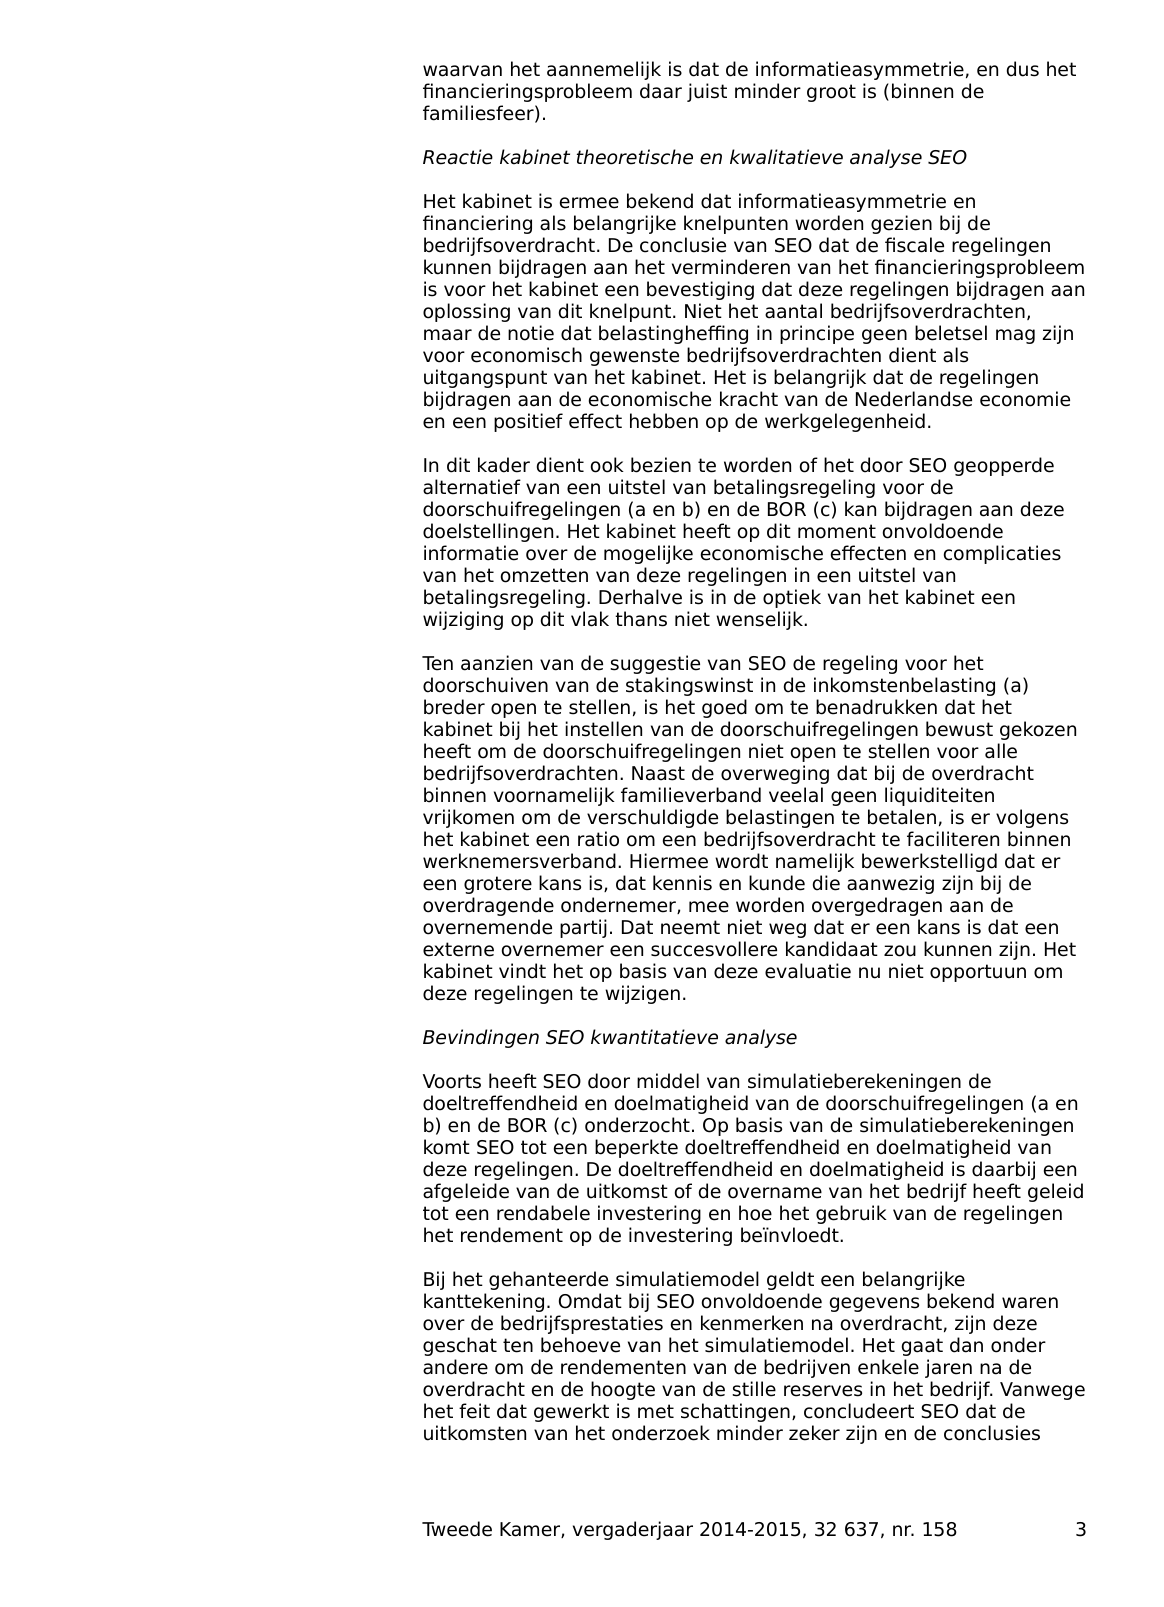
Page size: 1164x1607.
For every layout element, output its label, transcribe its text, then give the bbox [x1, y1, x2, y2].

text Ten aanzien van de suggestie van SEO de regeling voor het doorschuiven van de stakingswinst in de inkomstenbelasting (a) breder open te stellen, is het goed om te benadrukken dat het kabinet bij het instellen van de doorschuifregelingen bewust gekozen heeft om de doorschuifregelingen niet open te stellen voor alle bedrijfsoverdrachten. Naast de overweging dat bij de overdracht binnen voornamelijk familieverband veelal geen liquiditeiten vrijkomen om de verschuldigde belastingen te betalen, is er volgens het kabinet een ratio om een bedrijfsoverdracht te faciliteren binnen werknemersverband. Hiermee wordt namelijk bewerkstelligd dat er een grotere kans is, dat kennis en kunde die aanwezig zijn bij de overdragende ondernemer, mee worden overgedragen aan de overnemende partij. Dat neemt niet weg dat er een kans is dat een externe overnemer een succesvollere kandidaat zou kunnen zijn. Het kabinet vindt het op basis van deze evaluatie nu niet opportuun om deze regelingen te wijzigen. [422, 653, 1087, 1005]
text Bij het gehanteerde simulatiemodel geldt een belangrijke kanttekening. Omdat bij SEO onvoldoende gegevens bekend waren over de bedrijfsprestaties en kenmerken na overdracht, zijn deze geschat ten behoeve van het simulatiemodel. Het gaat dan onder andere om de rendementen van de bedrijven enkele jaren na de overdracht en de hoogte van de stille reserves in het bedrijf. Vanwege het feit dat gewerkt is met schattingen, concludeert SEO dat de uitkomsten van het onderzoek minder zeker zijn en de conclusies [422, 1269, 1087, 1445]
text Het kabinet is ermee bekend dat informatieasymmetrie en financiering als belangrijke knelpunten worden gezien bij de bedrijfsoverdracht. De conclusie van SEO dat de fiscale regelingen kunnen bijdragen aan het verminderen van het financieringsprobleem is voor het kabinet een bevestiging dat deze regelingen bijdragen aan oplossing van dit knelpunt. Niet het aantal bedrijfsoverdrachten, maar de notie dat belastingheffing in principe geen beletsel mag zijn voor economisch gewenste bedrijfsoverdrachten dient als uitgangspunt van het kabinet. Het is belangrijk dat de regelingen bijdragen aan de economische kracht van de Nederlandse economie en een positief effect hebben op de werkgelegenheid. [422, 191, 1087, 433]
subtitle Reactie kabinet theoretische en kwalitatieve analyse SEO [422, 147, 1087, 169]
text In dit kader dient ook bezien te worden of het door SEO geopperde alternatief van een uitstel van betalingsregeling voor de doorschuifregelingen (a en b) en de BOR (c) kan bijdragen aan deze doelstellingen. Het kabinet heeft op dit moment onvoldoende informatie over de mogelijke economische effecten en complicaties van het omzetten van deze regelingen in een uitstel van betalingsregeling. Derhalve is in de optiek van het kabinet een wijziging op dit vlak thans niet wenselijk. [422, 455, 1087, 631]
subtitle Bevindingen SEO kwantitatieve analyse [422, 1027, 1087, 1049]
text Voorts heeft SEO door middel van simulatieberekeningen de doeltreffendheid en doelmatigheid van de doorschuifregelingen (a en b) en de BOR (c) onderzocht. Op basis van de simulatieberekeningen komt SEO tot een beperkte doeltreffendheid en doelmatigheid van deze regelingen. De doeltreffendheid en doelmatigheid is daarbij een afgeleide van de uitkomst of de overname van het bedrijf heeft geleid tot een rendabele investering en hoe het gebruik van de regelingen het rendement op de investering beïnvloedt. [422, 1071, 1087, 1247]
text waarvan het aannemelijk is dat de informatieasymmetrie, en dus het financieringsprobleem daar juist minder groot is (binnen de familiesfeer). [422, 59, 1087, 125]
